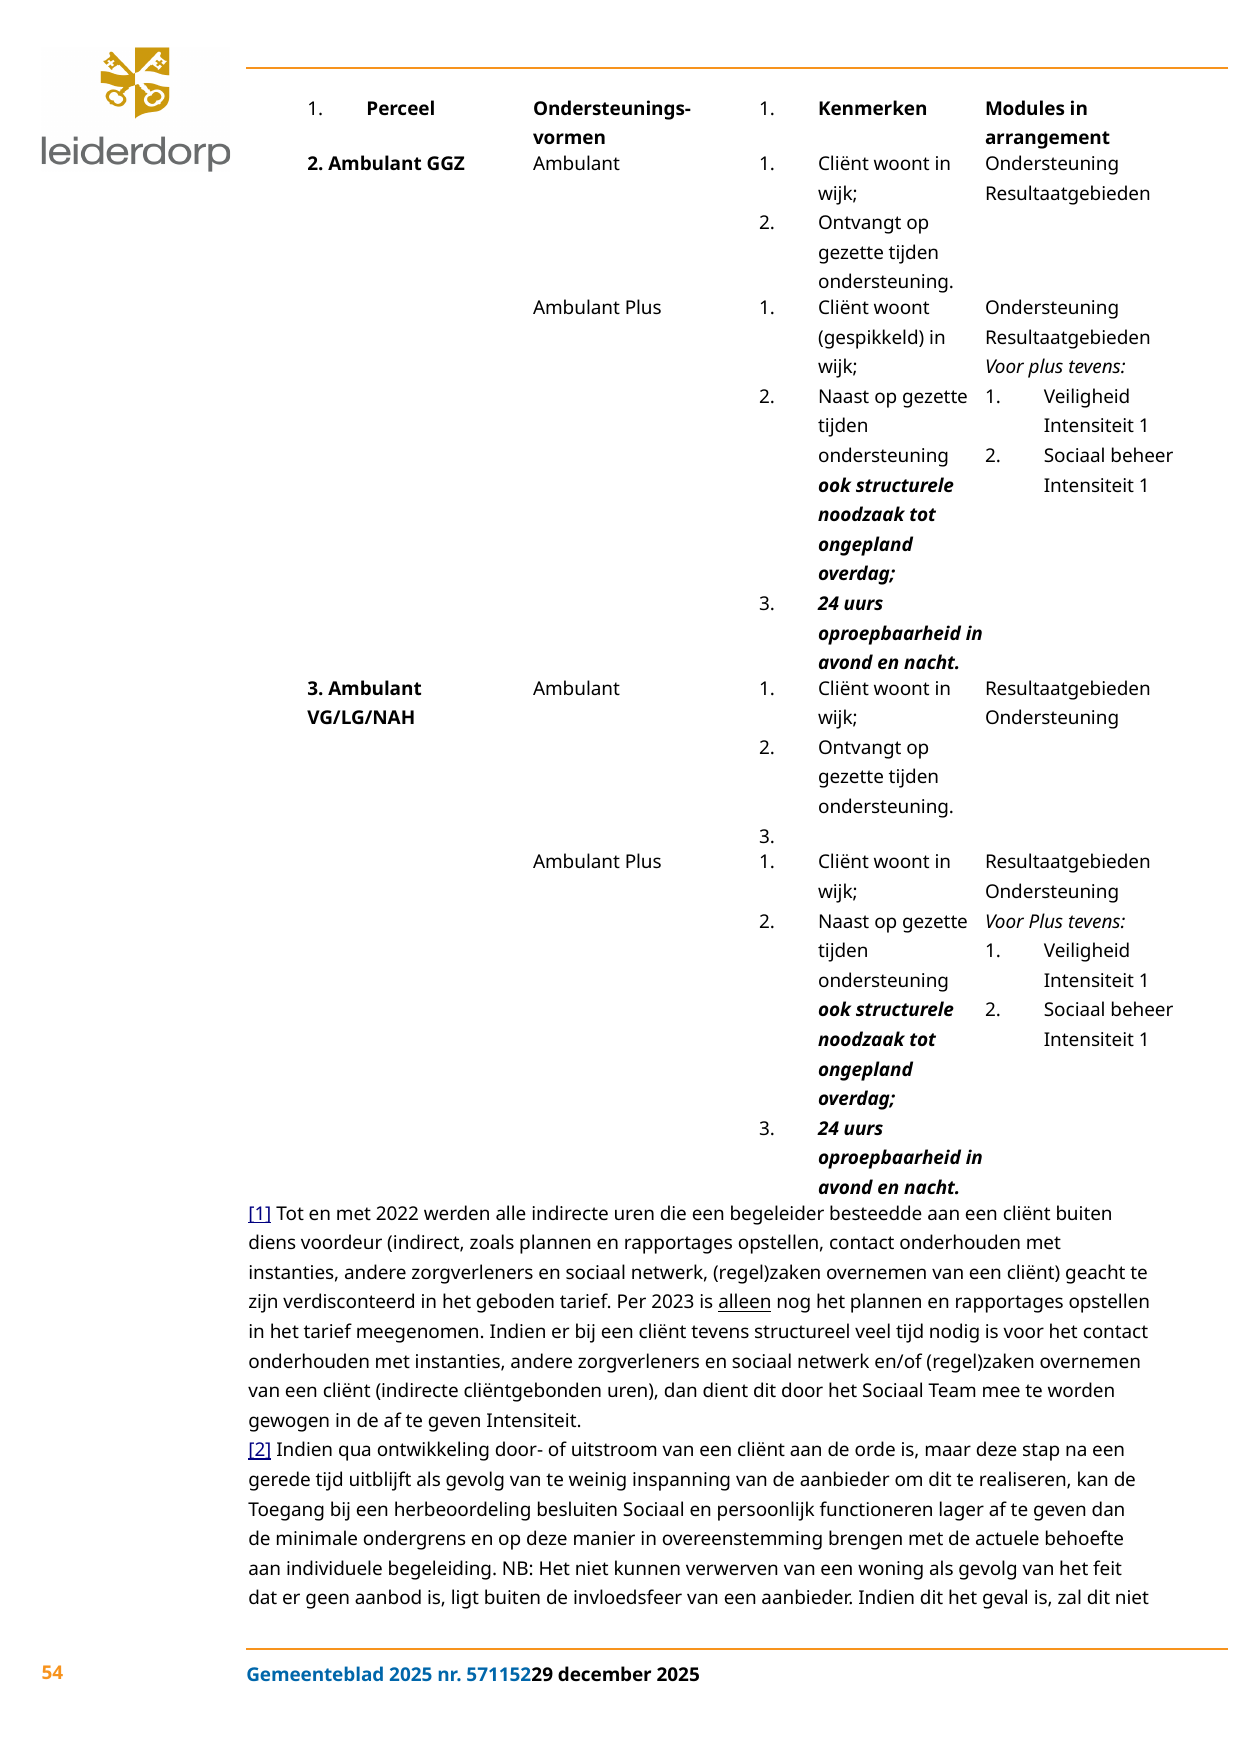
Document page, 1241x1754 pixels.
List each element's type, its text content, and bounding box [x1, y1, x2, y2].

table_cell 3. Ambulant VG/LG/NAH [307, 675, 533, 1200]
table_cell Resultaatgebieden Ondersteuning Voor Plus tevens: Veiligheid Intensiteit 1 Sociaal beheer Intensiteit 1 [985, 849, 1211, 1200]
table_cell Cliënt woont in wijk; Ontvangt op gezette tijden ondersteuning. [759, 675, 985, 849]
table_header Kenmerken [759, 95, 985, 150]
table_cell Cliënt woont in wijk; Ontvangt op gezette tijden ondersteuning. [759, 150, 985, 294]
table_cell 2. Ambulant GGZ [307, 150, 533, 675]
table_cell Ambulant Plus [533, 849, 759, 1200]
table_cell Resultaatgebieden Ondersteuning [985, 675, 1211, 849]
table_header Perceel [307, 95, 533, 150]
table_header Modules in arrangement [985, 95, 1211, 150]
text [1] Tot en met 2022 werden alle indirecte uren die een begeleider besteedde aan een cliënt buiten diens voordeur (indirect, zoals plannen en rapportages opstellen, contact onderhouden met instanties, andere zorgverleners en sociaal netwerk, (regel)zaken overnemen van een cliënt) geacht te zijn verdisconteerd in het geboden tarief. Per 2023 is alleen nog het plannen en rapportages opstellen in het tarief meegenomen. Indien er bij een cliënt tevens structureel veel tijd nodig is voor het contact onderhouden met instanties, andere zorgverleners en sociaal netwerk en/of (regel)zaken overnemen van een cliënt (indirecte cliëntgebonden uren), dan dient dit door het Sociaal Team mee te worden gewogen in de af te geven Intensiteit. [248, 1200, 1152, 1433]
table_cell Ambulant [533, 675, 759, 849]
table_cell Ondersteuning Resultaatgebieden Voor plus tevens: Veiligheid Intensiteit 1 Sociaal beheer Intensiteit 1 [985, 294, 1211, 675]
table_header Ondersteunings-vormen [533, 95, 759, 150]
table_cell Ondersteuning Resultaatgebieden [985, 150, 1211, 294]
table_cell Ambulant Plus [533, 294, 759, 675]
table_cell Cliënt woont (gespikkeld) in wijk; Naast op gezette tijden ondersteuning ook structurele noodzaak tot ongepland overdag; 24 uurs oproepbaarheid in avond en nacht. [759, 294, 985, 675]
picture [41, 47, 231, 172]
text [2] Indien qua ontwikkeling door- of uitstroom van een cliënt aan de orde is, maar deze stap na een gerede tijd uitblijft als gevolg van te weinig inspanning van de aanbieder om dit te realiseren, kan de Toegang bij een herbeoordeling besluiten Sociaal en persoonlijk functioneren lager af te geven dan de minimale ondergrens en op deze manier in overeenstemming brengen met de actuele behoefte aan individuele begeleiding. NB: Het niet kunnen verwerven van een woning als gevolg van het feit dat er geen aanbod is, ligt buiten de invloedsfeer van een aanbieder. Indien dit het geval is, zal dit niet [248, 1437, 1152, 1610]
table_cell Cliënt woont in wijk; Naast op gezette tijden ondersteuning ook structurele noodzaak tot ongepland overdag; 24 uurs oproepbaarheid in avond en nacht. [759, 849, 985, 1200]
table_cell Ambulant [533, 150, 759, 294]
